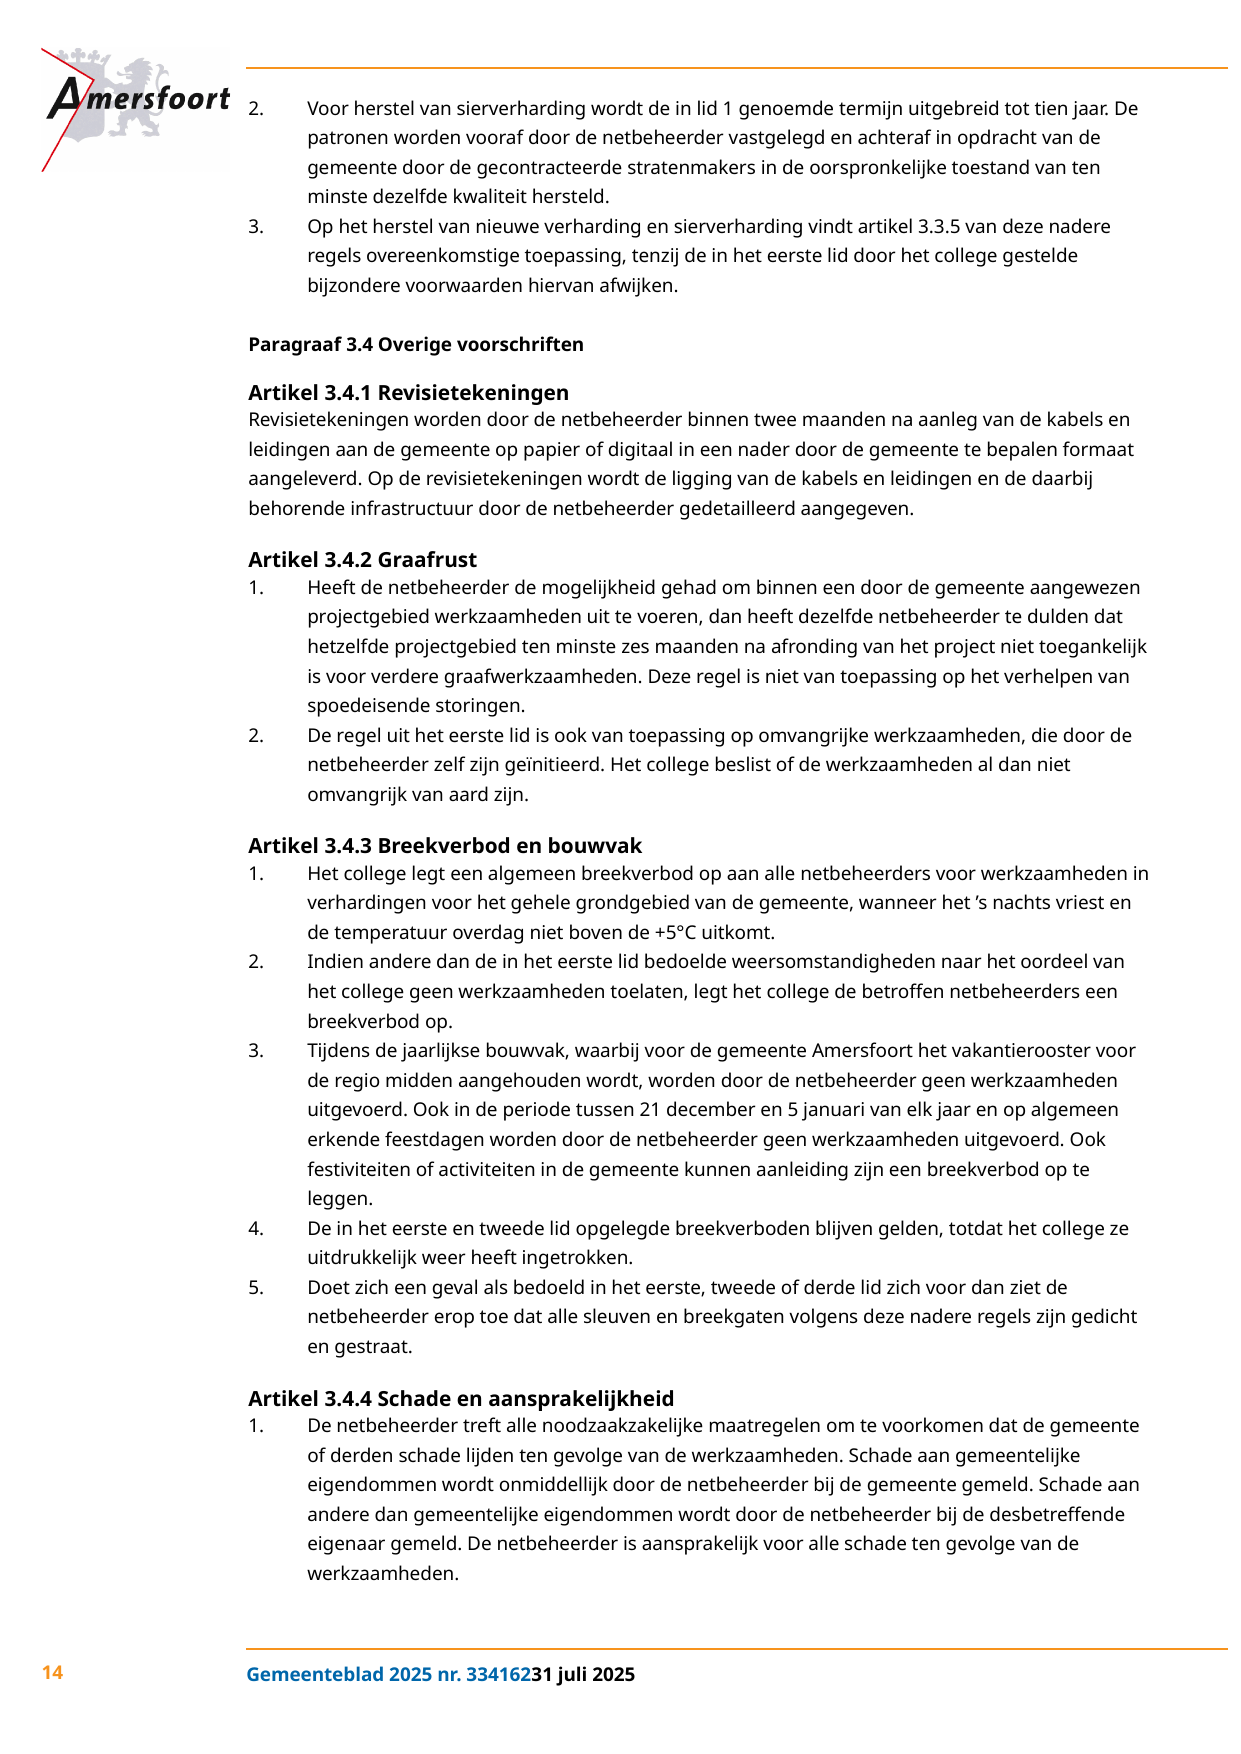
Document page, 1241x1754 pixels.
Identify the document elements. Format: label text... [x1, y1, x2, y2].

list De in het eerste en tweede lid opgelegde breekverboden blijven gelden, totdat het college ze uitdrukkelijk weer heeft ingetrokken. [248, 1215, 1152, 1270]
text Paragraaf 3.4 Overige voorschriften [248, 331, 1152, 357]
list Doet zich een geval als bedoeld in het eerste, tweede of derde lid zich voor dan ziet de netbeheerder erop toe dat alle sleuven en breekgaten volgens deze nadere regels zijn gedicht en gestraat. [248, 1274, 1152, 1359]
text Artikel 3.4.3 Breekverbod en bouwvak [248, 832, 1152, 860]
list De regel uit het eerste lid is ook van toepassing op omvangrijke werkzaamheden, die door de netbeheerder zelf zijn geïnitieerd. Het college beslist of de werkzaamheden al dan niet omvangrijk van aard zijn. [248, 722, 1152, 807]
picture [41, 47, 231, 172]
list Op het herstel van nieuwe verharding en sierverharding vindt artikel 3.3.5 van deze nadere regels overeenkomstige toepassing, tenzij de in het eerste lid door het college gestelde bijzondere voorwaarden hiervan afwijken. [248, 213, 1152, 298]
list Indien andere dan de in het eerste lid bedoelde weersomstandigheden naar het oordeel van het college geen werkzaamheden toelaten, legt het college de betroffen netbeheerders een breekverbod op. [248, 949, 1152, 1034]
text Artikel 3.4.2 Graafrust [248, 546, 1152, 574]
list Voor herstel van sierverharding wordt de in lid 1 genoemde termijn uitgebreid tot tien jaar. De patronen worden vooraf door de netbeheerder vastgelegd en achteraf in opdracht van de gemeente door de gecontracteerde stratenmakers in de oorspronkelijke toestand van ten minste dezelfde kwaliteit hersteld. [248, 95, 1152, 209]
text Revisietekeningen worden door de netbeheerder binnen twee maanden na aanleg van de kabels en leidingen aan de gemeente op papier of digitaal in een nader door de gemeente te bepalen formaat aangeleverd. Op de revisietekeningen wordt de ligging van de kabels en leidingen en de daarbij behorende infrastructuur door de netbeheerder gedetailleerd aangegeven. [248, 406, 1152, 521]
text Artikel 3.4.1 Revisietekeningen [248, 378, 1152, 406]
text Artikel 3.4.4 Schade en aansprakelijkheid [248, 1384, 1152, 1412]
list Het college legt een algemeen breekverbod op aan alle netbeheerders voor werkzaamheden in verhardingen voor het gehele grondgebied van de gemeente, wanneer het ’s nachts vriest en de temperatuur overdag niet boven de +5°C uitkomt. [248, 860, 1152, 945]
list De netbeheerder treft alle noodzaakzakelijke maatregelen om te voorkomen dat de gemeente of derden schade lijden ten gevolge van de werkzaamheden. Schade aan gemeentelijke eigendommen wordt onmiddellijk door de netbeheerder bij de gemeente gemeld. Schade aan andere dan gemeentelijke eigendommen wordt door de netbeheerder bij de desbetreffende eigenaar gemeld. De netbeheerder is aansprakelijk voor alle schade ten gevolge van de werkzaamheden. [248, 1412, 1152, 1586]
list Heeft de netbeheerder de mogelijkheid gehad om binnen een door de gemeente aangewezen projectgebied werkzaamheden uit te voeren, dan heeft dezelfde netbeheerder te dulden dat hetzelfde projectgebied ten minste zes maanden na afronding van het project niet toegankelijk is voor verdere graafwerkzaamheden. Deze regel is niet van toepassing op het verhelpen van spoedeisende storingen. [248, 574, 1152, 718]
list Tijdens de jaarlijkse bouwvak, waarbij voor de gemeente Amersfoort het vakantierooster voor de regio midden aangehouden wordt, worden door de netbeheerder geen werkzaamheden uitgevoerd. Ook in de periode tussen 21 december en 5 januari van elk jaar en op algemeen erkende feestdagen worden door de netbeheerder geen werkzaamheden uitgevoerd. Ook festiviteiten of activiteiten in de gemeente kunnen aanleiding zijn een breekverbod op te leggen. [248, 1037, 1152, 1211]
